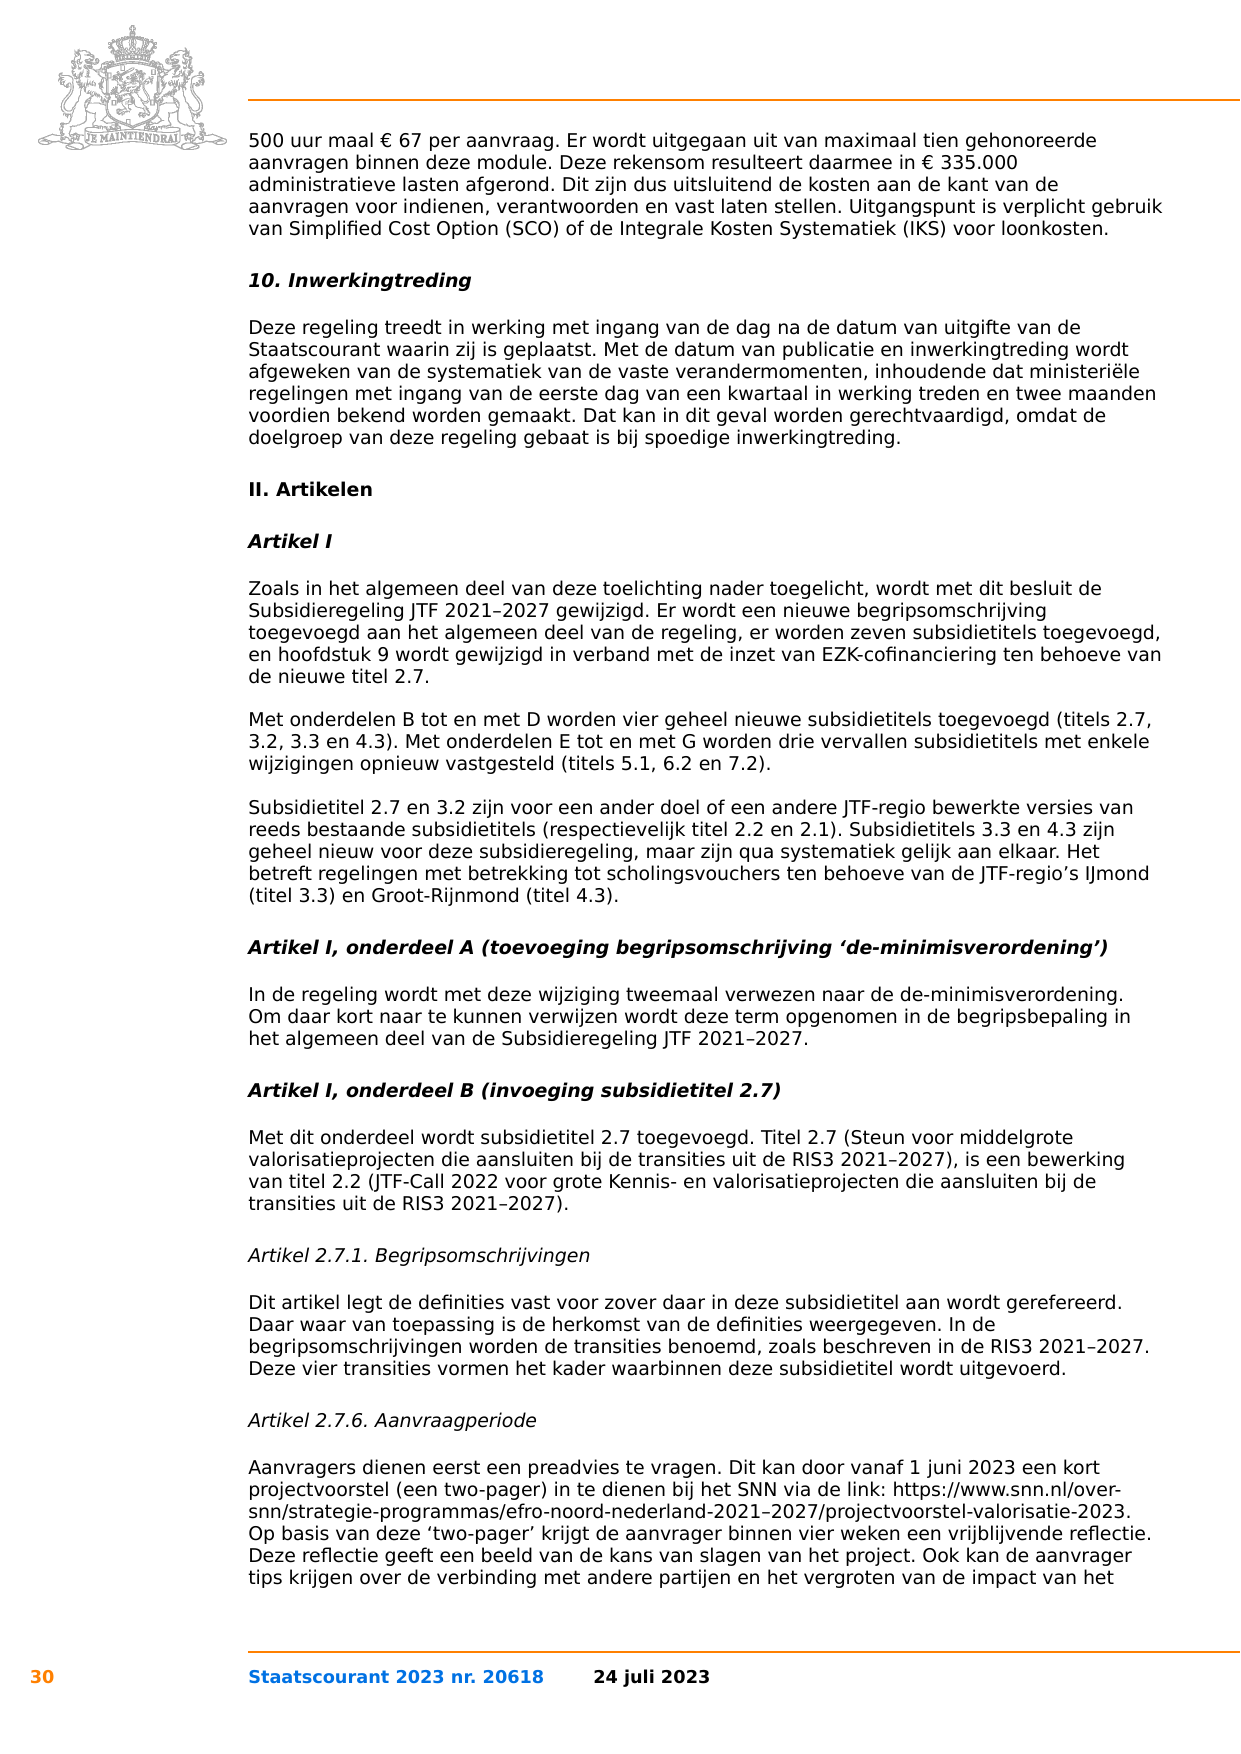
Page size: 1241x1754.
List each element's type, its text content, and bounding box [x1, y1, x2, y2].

text In de regeling wordt met deze wijziging tweemaal verwezen naar de de-minimisverordening. Om daar kort naar te kunnen verwijzen wordt deze term opgenomen in de begripsbepaling in het algemeen deel van de Subsidieregeling JTF 2021–2027. [248, 984, 1163, 1050]
text Zoals in het algemeen deel van deze toelichting nader toegelicht, wordt met dit besluit de Subsidieregeling JTF 2021–2027 gewijzigd. Er wordt een nieuwe begripsomschrijving toegevoegd aan het algemeen deel van de regeling, er worden zeven subsidietitels toegevoegd, en hoofdstuk 9 wordt gewijzigd in verband met de inzet van EZK-cofinanciering ten behoeve van de nieuwe titel 2.7. [248, 578, 1163, 687]
subtitle Artikel I, onderdeel B (invoeging subsidietitel 2.7) [248, 1080, 1163, 1102]
subtitle 10. Inwerkingtreding [248, 270, 1163, 292]
text Dit artikel legt de definities vast voor zover daar in deze subsidietitel aan wordt gerefereerd. Daar waar van toepassing is de herkomst van de definities weergegeven. In de begripsomschrijvingen worden de transities benoemd, zoals beschreven in de RIS3 2021–2027. Deze vier transities vormen het kader waarbinnen deze subsidietitel wordt uitgevoerd. [248, 1292, 1163, 1380]
text Met dit onderdeel wordt subsidietitel 2.7 toegevoegd. Titel 2.7 (Steun voor middelgrote valorisatieprojecten die aansluiten bij de transities uit de RIS3 2021–2027), is een bewerking van titel 2.2 (JTF-Call 2022 voor grote Kennis- en valorisatieprojecten die aansluiten bij de transities uit de RIS3 2021–2027). [248, 1127, 1163, 1215]
text Op basis van deze ‘two-pager’ krijgt de aanvrager binnen vier weken een vrijblijvende reflectie. Deze reflectie geeft een beeld van de kans van slagen van het project. Ook kan de aanvrager tips krijgen over de verbinding met andere partijen en het vergroten van de impact van het [248, 1523, 1163, 1589]
subtitle Artikel I, onderdeel A (toevoeging begripsomschrijving ‘de-minimisverordening’) [248, 937, 1163, 959]
text Met onderdelen B tot en met D worden vier geheel nieuwe subsidietitels toegevoegd (titels 2.7, 3.2, 3.3 en 4.3). Met onderdelen E tot en met G worden drie vervallen subsidietitels met enkele wijzigingen opnieuw vastgesteld (titels 5.1, 6.2 en 7.2). [248, 709, 1163, 775]
text Deze regeling treedt in werking met ingang van de dag na de datum van uitgifte van de Staatscourant waarin zij is geplaatst. Met de datum van publicatie en inwerkingtreding wordt afgeweken van de systematiek van de vaste verandermomenten, inhoudende dat ministeriële regelingen met ingang van de eerste dag van een kwartaal in werking treden en twee maanden voordien bekend worden gemaakt. Dat kan in dit geval worden gerechtvaardigd, omdat de doelgroep van deze regeling gebaat is bij spoedige inwerkingtreding. [248, 317, 1163, 449]
text Aanvragers dienen eerst een preadvies te vragen. Dit kan door vanaf 1 juni 2023 een kort projectvoorstel (een two-pager) in te dienen bij het SNN via de link: https://www.snn.nl/over-snn/strategie-programmas/efro-noord-nederland-2021–2027/projectvoorstel-valorisatie-2023. [248, 1457, 1163, 1523]
text Subsidietitel 2.7 en 3.2 zijn voor een ander doel of een andere JTF-regio bewerkte versies van reeds bestaande subsidietitels (respectievelijk titel 2.2 en 2.1). Subsidietitels 3.3 en 4.3 zijn geheel nieuw voor deze subsidieregeling, maar zijn qua systematiek gelijk aan elkaar. Het betreft regelingen met betrekking tot scholingsvouchers ten behoeve van de JTF-regio’s IJmond (titel 3.3) en Groot-Rijnmond (titel 4.3). [248, 797, 1163, 907]
subtitle Artikel I [248, 531, 1163, 553]
subtitle Artikel 2.7.6. Aanvraagperiode [248, 1410, 1163, 1432]
subtitle II. Artikelen [248, 479, 1163, 501]
subtitle Artikel 2.7.1. Begripsomschrijvingen [248, 1245, 1163, 1267]
text 500 uur maal € 67 per aanvraag. Er wordt uitgegaan uit van maximaal tien gehonoreerde aanvragen binnen deze module. Deze rekensom resulteert daarmee in € 335.000 administratieve lasten afgerond. Dit zijn dus uitsluitend de kosten aan de kant van de aanvragen voor indienen, verantwoorden en vast laten stellen. Uitgangspunt is verplicht gebruik van Simplified Cost Option (SCO) of de Integrale Kosten Systematiek (IKS) voor loonkosten. [248, 130, 1163, 240]
picture [38, 25, 227, 150]
